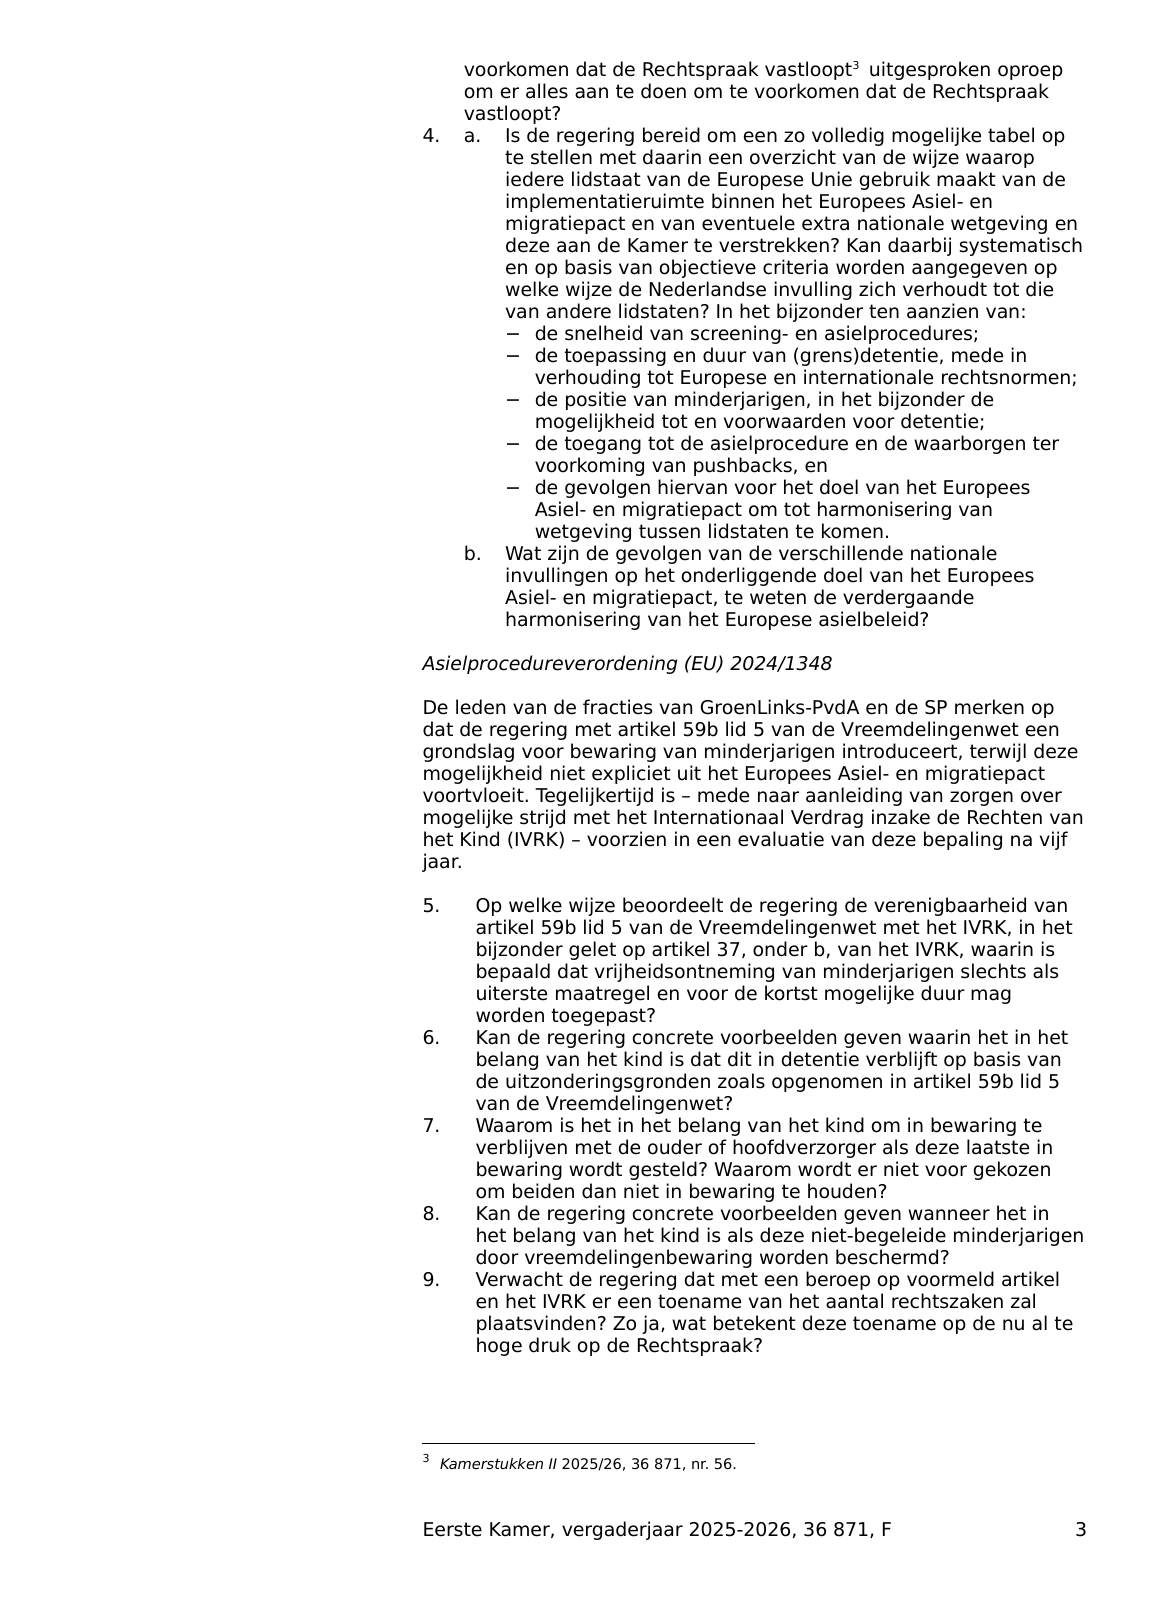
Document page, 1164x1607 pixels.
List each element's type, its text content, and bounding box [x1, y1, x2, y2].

text 6. Kan de regering concrete voorbeelden geven waarin het in het belang van het kind is dat dit in detentie verblijft op basis van de uitzonderingsgronden zoals opgenomen in artikel 59b lid 5 van de Vreemdelingenwet? [422, 1027, 1087, 1115]
text Kamerstukken II 2025/26, 36 871, nr. 56. [422, 1452, 1087, 1474]
text De leden van de fracties van GroenLinks-PvdA en de SP merken op dat de regering met artikel 59b lid 5 van de Vreemdelingenwet een grondslag voor bewaring van minderjarigen introduceert, terwijl deze mogelijkheid niet expliciet uit het Europees Asiel- en migratiepact voortvloeit. Tegelijkertijd is – mede naar aanleiding van zorgen over mogelijke strijd met het Internationaal Verdrag inzake de Rechten van het Kind (IVRK) – voorzien in een evaluatie van deze bepaling na vijf jaar. [422, 697, 1087, 873]
text − de snelheid van screening- en asielprocedures; [505, 323, 1087, 345]
text 7. Waarom is het in het belang van het kind om in bewaring te verblijven met de ouder of hoofdverzorger als deze laatste in bewaring wordt gesteld? Waarom wordt er niet voor gekozen om beiden dan niet in bewaring te houden? [422, 1115, 1087, 1203]
text 4. a. Is de regering bereid om een zo volledig mogelijke tabel op te stellen met daarin een overzicht van de wijze waarop iedere lidstaat van de Europese Unie gebruik maakt van de implementatieruimte binnen het Europees Asiel- en migratiepact en van eventuele extra nationale wetgeving en deze aan de Kamer te verstrekken? Kan daarbij systematisch en op basis van objectieve criteria worden aangegeven op welke wijze de Nederlandse invulling zich verhoudt tot die van andere lidstaten? In het bijzonder ten aanzien van: [422, 125, 1087, 323]
text b. Wat zijn de gevolgen van de verschillende nationale invullingen op het onderliggende doel van het Europees Asiel- en migratiepact, te weten de verdergaande harmonisering van het Europese asielbeleid? [464, 543, 1087, 631]
text 8. Kan de regering concrete voorbeelden geven wanneer het in het belang van het kind is als deze niet-begeleide minderjarigen door vreemdelingenbewaring worden beschermd? [422, 1203, 1087, 1268]
text 5. Op welke wijze beoordeelt de regering de verenigbaarheid van artikel 59b lid 5 van de Vreemdelingenwet met het IVRK, in het bijzonder gelet op artikel 37, onder b, van het IVRK, waarin is bepaald dat vrijheidsontneming van minderjarigen slechts als uiterste maatregel en voor de kortst mogelijke duur mag worden toegepast? [422, 895, 1087, 1027]
text − de gevolgen hiervan voor het doel van het Europees Asiel- en migratiepact om tot harmonisering van wetgeving tussen lidstaten te komen. [505, 477, 1087, 543]
subtitle Asielprocedureverordening (EU) 2024/1348 [422, 653, 1087, 675]
text − de toepassing en duur van (grens)detentie, mede in verhouding tot Europese en internationale rechtsnormen; [505, 345, 1087, 389]
text voorkomen dat de Rechtspraak vastloopt uitgesproken oproep om er alles aan te doen om te voorkomen dat de Rechtspraak vastloopt? [422, 59, 1087, 125]
text 9. Verwacht de regering dat met een beroep op voormeld artikel en het IVRK er een toename van het aantal rechtszaken zal plaatsvinden? Zo ja, wat betekent deze toename op de nu al te hoge druk op de Rechtspraak? [422, 1268, 1087, 1356]
text − de positie van minderjarigen, in het bijzonder de mogelijkheid tot en voorwaarden voor detentie; [505, 389, 1087, 433]
text − de toegang tot de asielprocedure en de waarborgen ter voorkoming van pushbacks, en [505, 433, 1087, 477]
